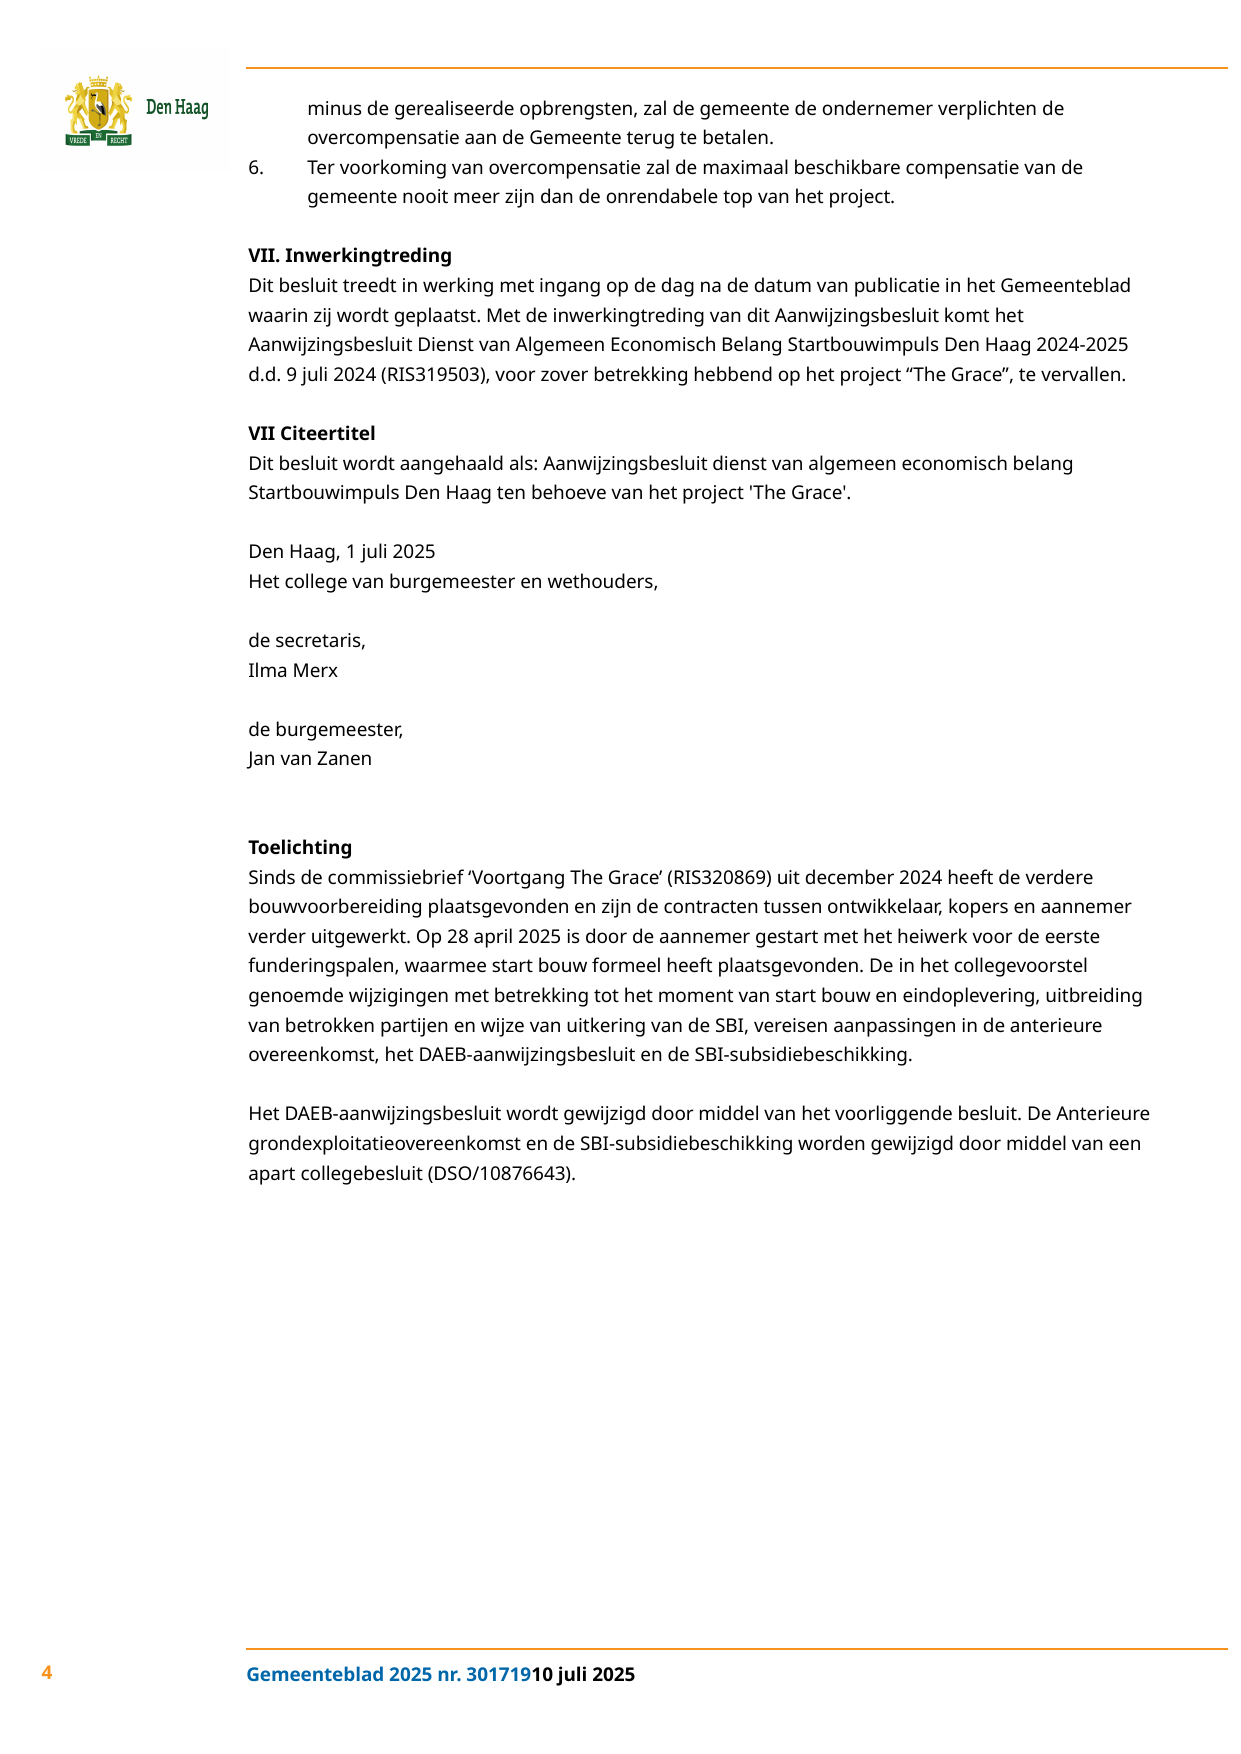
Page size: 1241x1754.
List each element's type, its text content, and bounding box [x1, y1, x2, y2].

text Den Haag, 1 juli 2025 [248, 538, 1152, 564]
text Ilma Merx [248, 657, 1152, 683]
picture [41, 47, 231, 172]
text Het college van burgemeester en wethouders, [248, 568, 1152, 594]
text VII. Inwerkingtreding [248, 243, 1152, 268]
list minus de gerealiseerde opbrengsten, zal de gemeente de ondernemer verplichten de overcompensatie aan de Gemeente terug te betalen. [248, 95, 1152, 150]
text VII Citeertitel [248, 420, 1152, 446]
list Ter voorkoming van overcompensatie zal de maximaal beschikbare compensatie van de gemeente nooit meer zijn dan de onrendabele top van het project. [248, 154, 1152, 209]
text Dit besluit wordt aangehaald als: Aanwijzingsbesluit dienst van algemeen economisch belang Startbouwimpuls Den Haag ten behoeve van het project 'The Grace'. [248, 450, 1152, 505]
text Dit besluit treedt in werking met ingang op de dag na de datum van publicatie in het Gemeenteblad waarin zij wordt geplaatst. Met de inwerkingtreding van dit Aanwijzingsbesluit komt het Aanwijzingsbesluit Dienst van Algemeen Economisch Belang Startbouwimpuls Den Haag 2024-2025 d.d. 9 juli 2024 (RIS319503), voor zover betrekking hebbend op het project “The Grace”, te vervallen. [248, 272, 1152, 387]
text de secretaris, [248, 627, 1152, 653]
text de burgemeester, [248, 716, 1152, 742]
text Toelichting [248, 834, 1152, 860]
text Het DAEB-aanwijzingsbesluit wordt gewijzigd door middel van het voorliggende besluit. De Anterieure grondexploitatieovereenkomst en de SBI-subsidiebeschikking worden gewijzigd door middel van een apart collegebesluit (DSO/10876643). [248, 1101, 1152, 1186]
text Sinds de commissiebrief ‘Voortgang The Grace’ (RIS320869) uit december 2024 heeft de verdere bouwvoorbereiding plaatsgevonden en zijn de contracten tussen ontwikkelaar, kopers en aannemer verder uitgewerkt. Op 28 april 2025 is door de aannemer gestart met het heiwerk voor de eerste funderingspalen, waarmee start bouw formeel heeft plaatsgevonden. De in het collegevoorstel genoemde wijzigingen met betrekking tot het moment van start bouw en eindoplevering, uitbreiding van betrokken partijen en wijze van uitkering van de SBI, vereisen aanpassingen in de anterieure overeenkomst, het DAEB-aanwijzingsbesluit en de SBI-subsidiebeschikking. [248, 864, 1152, 1067]
text Jan van Zanen [248, 746, 1152, 771]
